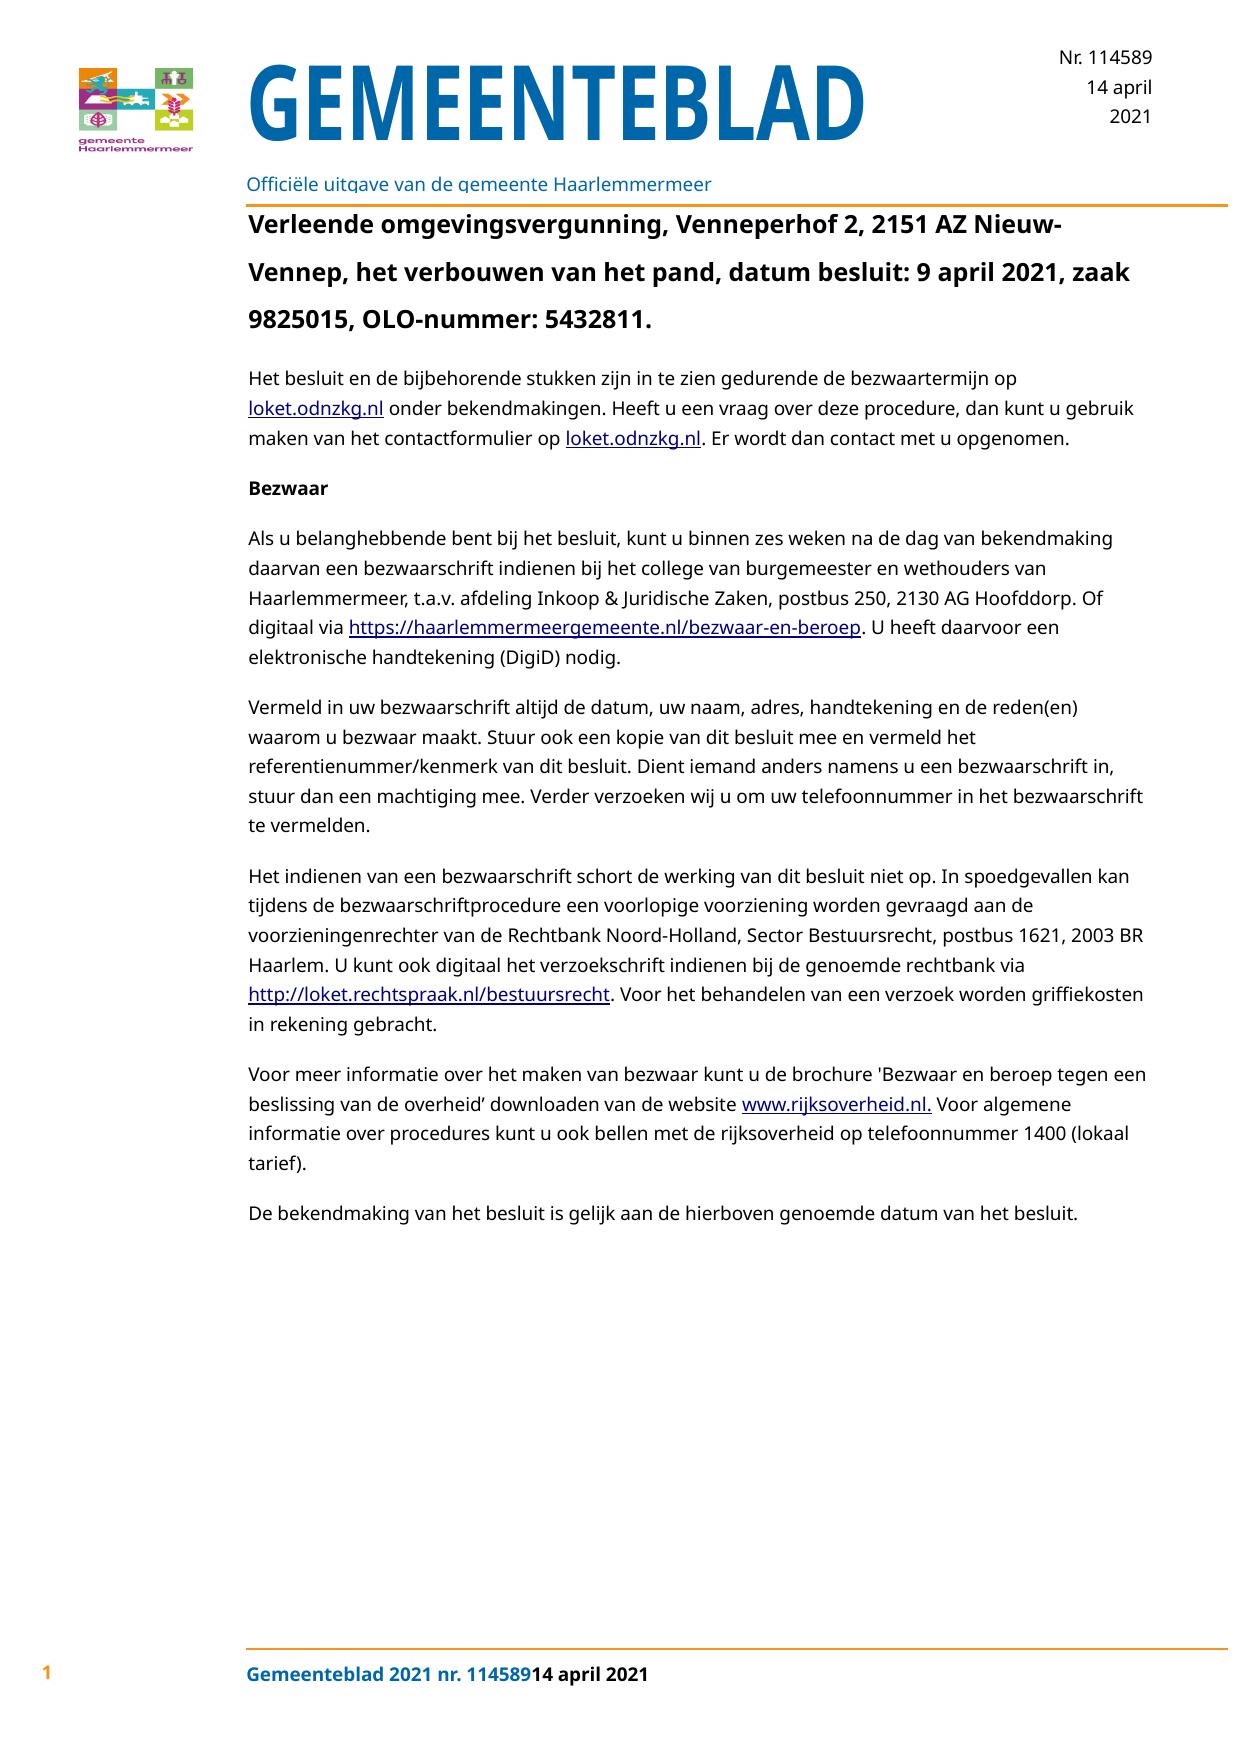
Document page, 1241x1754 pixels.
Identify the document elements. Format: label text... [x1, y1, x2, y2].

text Het indienen van een bezwaarschrift schort de werking van dit besluit niet op. In spoedgevallen kan tijdens de bezwaarschriftprocedure een voorlopige voorziening worden gevraagd aan de voorzieningenrechter van de Rechtbank Noord-Holland, Sector Bestuursrecht, postbus 1621, 2003 BR Haarlem. U kunt ook digitaal het verzoekschrift indienen bij de genoemde rechtbank via http://loket.rechtspraak.nl/bestuursrecht. Voor het behandelen van een verzoek worden griffiekosten in rekening gebracht. [248, 863, 1152, 1037]
picture [41, 47, 231, 172]
text Vermeld in uw bezwaarschrift altijd de datum, uw naam, adres, handtekening en de reden(en) waarom u bezwaar maakt. Stuur ook een kopie van dit besluit mee en vermeld het referentienummer/kenmerk van dit besluit. Dient iemand anders namens u een bezwaarschrift in, stuur dan een machtiging mee. Verder verzoeken wij u om uw telefoonnummer in het bezwaarschrift te vermelden. [248, 694, 1152, 838]
text Het besluit en de bijbehorende stukken zijn in te zien gedurende de bezwaartermijn op loket.odnzkg.nl onder bekendmakingen. Heeft u een vraag over deze procedure, dan kunt u gebruik maken van het contactformulier op loket.odnzkg.nl. Er wordt dan contact met u opgenomen. [248, 366, 1152, 450]
text Verleende omgevingsvergunning, Venneperhof 2, 2151 AZ Nieuw-Vennep, het verbouwen van het pand, datum besluit: 9 april 2021, zaak 9825015, OLO-nummer: 5432811. [248, 207, 1152, 336]
text Als u belanghebbende bent bij het besluit, kunt u binnen zes weken na de dag van bekendmaking daarvan een bezwaarschrift indienen bij het college van burgemeester en wethouders van Haarlemmermeer, t.a.v. afdeling Inkoop & Juridische Zaken, postbus 250, 2130 AG Hoofddorp. Of digitaal via https://haarlemmermeergemeente.nl/bezwaar-en-beroep. U heeft daarvoor een elektronische handtekening (DigiD) nodig. [248, 526, 1152, 669]
text De bekendmaking van het besluit is gelijk aan de hierboven genoemde datum van het besluit. [248, 1201, 1152, 1226]
text Voor meer informatie over het maken van bezwaar kunt u de brochure 'Bezwaar en beroep tegen een beslissing van de overheid’ downloaden van de website www.rijksoverheid.nl. Voor algemene informatie over procedures kunt u ook bellen met de rijksoverheid op telefoonnummer 1400 (lokaal tarief). [248, 1061, 1152, 1176]
text Bezwaar [248, 475, 1152, 501]
